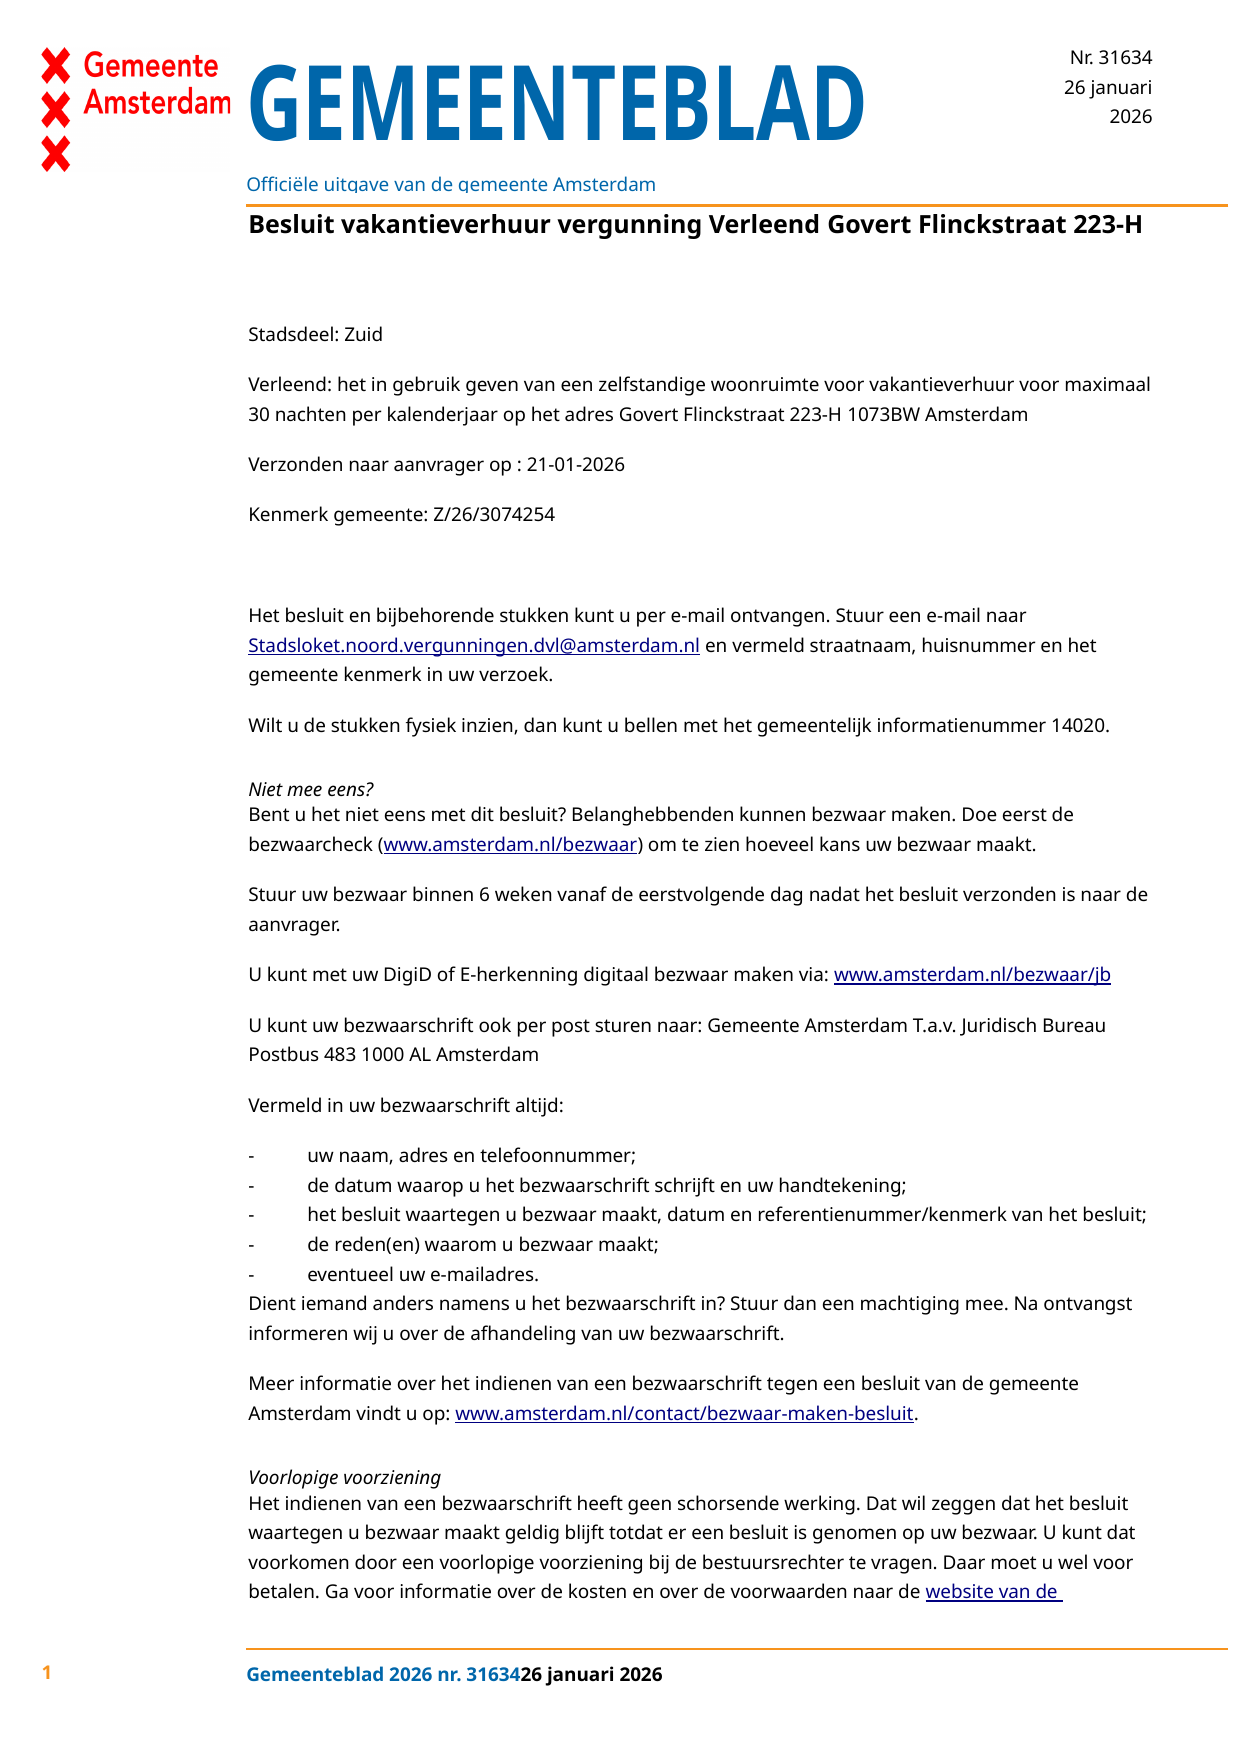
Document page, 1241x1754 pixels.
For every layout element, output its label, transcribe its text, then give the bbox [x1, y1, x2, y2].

text U kunt met uw DigiD of E-herkenning digitaal bezwaar maken via: www.amsterdam.nl/bezwaar/jb [248, 962, 1152, 987]
text Kenmerk gemeente: Z/26/3074254 [248, 502, 1152, 527]
text Het besluit en bijbehorende stukken kunt u per e-mail ontvangen. Stuur een e-mail naar Stadsloket.noord.vergunningen.dvl@amsterdam.nl en vermeld straatnaam, huisnummer en het gemeente kenmerk in uw verzoek. [248, 602, 1152, 687]
text Stuur uw bezwaar binnen 6 weken vanaf de eerstvolgende dag nadat het besluit verzonden is naar de aanvrager. [248, 882, 1152, 937]
text Dient iemand anders namens u het bezwaarschrift in? Stuur dan een machtiging mee. Na ontvangst informeren wij u over de afhandeling van uw bezwaarschrift. [248, 1290, 1152, 1346]
text Niet mee eens? [248, 776, 1152, 802]
picture [41, 47, 231, 172]
text U kunt uw bezwaarschrift ook per post sturen naar: Gemeente Amsterdam T.a.v. Juridisch Bureau Postbus 483 1000 AL Amsterdam [248, 1012, 1152, 1067]
text Verzonden naar aanvrager op : 21-01-2026 [248, 451, 1152, 477]
list de reden(en) waarom u bezwaar maakt; [248, 1231, 1152, 1257]
text Bent u het niet eens met dit besluit? Belanghebbenden kunnen bezwaar maken. Doe eerst de bezwaarcheck (www.amsterdam.nl/bezwaar) om te zien hoeveel kans uw bezwaar maakt. [248, 802, 1152, 857]
list de datum waarop u het bezwaarschrift schrijft en uw handtekening; [248, 1172, 1152, 1198]
text Verleend: het in gebruik geven van een zelfstandige woonruimte voor vakantieverhuur voor maximaal 30 nachten per kalenderjaar op het adres Govert Flinckstraat 223-H 1073BW Amsterdam [248, 371, 1152, 426]
list het besluit waartegen u bezwaar maakt, datum en referentienummer/kenmerk van het besluit; [248, 1202, 1152, 1227]
text Vermeld in uw bezwaarschrift altijd: [248, 1092, 1152, 1118]
list uw naam, adres en telefoonnummer; [248, 1142, 1152, 1168]
list eventueel uw e-mailadres. [248, 1261, 1152, 1287]
text Het indienen van een bezwaarschrift heeft geen schorsende werking. Dat wil zeggen dat het besluit waartegen u bezwaar maakt geldig blijft totdat er een besluit is genomen op uw bezwaar. U kunt dat voorkomen door een voorlopige voorziening bij de bestuursrechter te vragen. Daar moet u wel voor betalen. Ga voor informatie over de kosten en over de voorwaarden naar de website van de [248, 1490, 1152, 1604]
text Meer informatie over het indienen van een bezwaarschrift tegen een besluit van de gemeente Amsterdam vindt u op: www.amsterdam.nl/contact/bezwaar-maken-besluit. [248, 1370, 1152, 1426]
text Stadsdeel: Zuid [248, 321, 1152, 346]
text Wilt u de stukken fysiek inzien, dan kunt u bellen met het gemeentelijk informatienummer 14020. [248, 712, 1152, 738]
text Besluit vakantieverhuur vergunning Verleend Govert Flinckstraat 223-H [248, 207, 1152, 241]
text Voorlopige voorziening [248, 1464, 1152, 1490]
